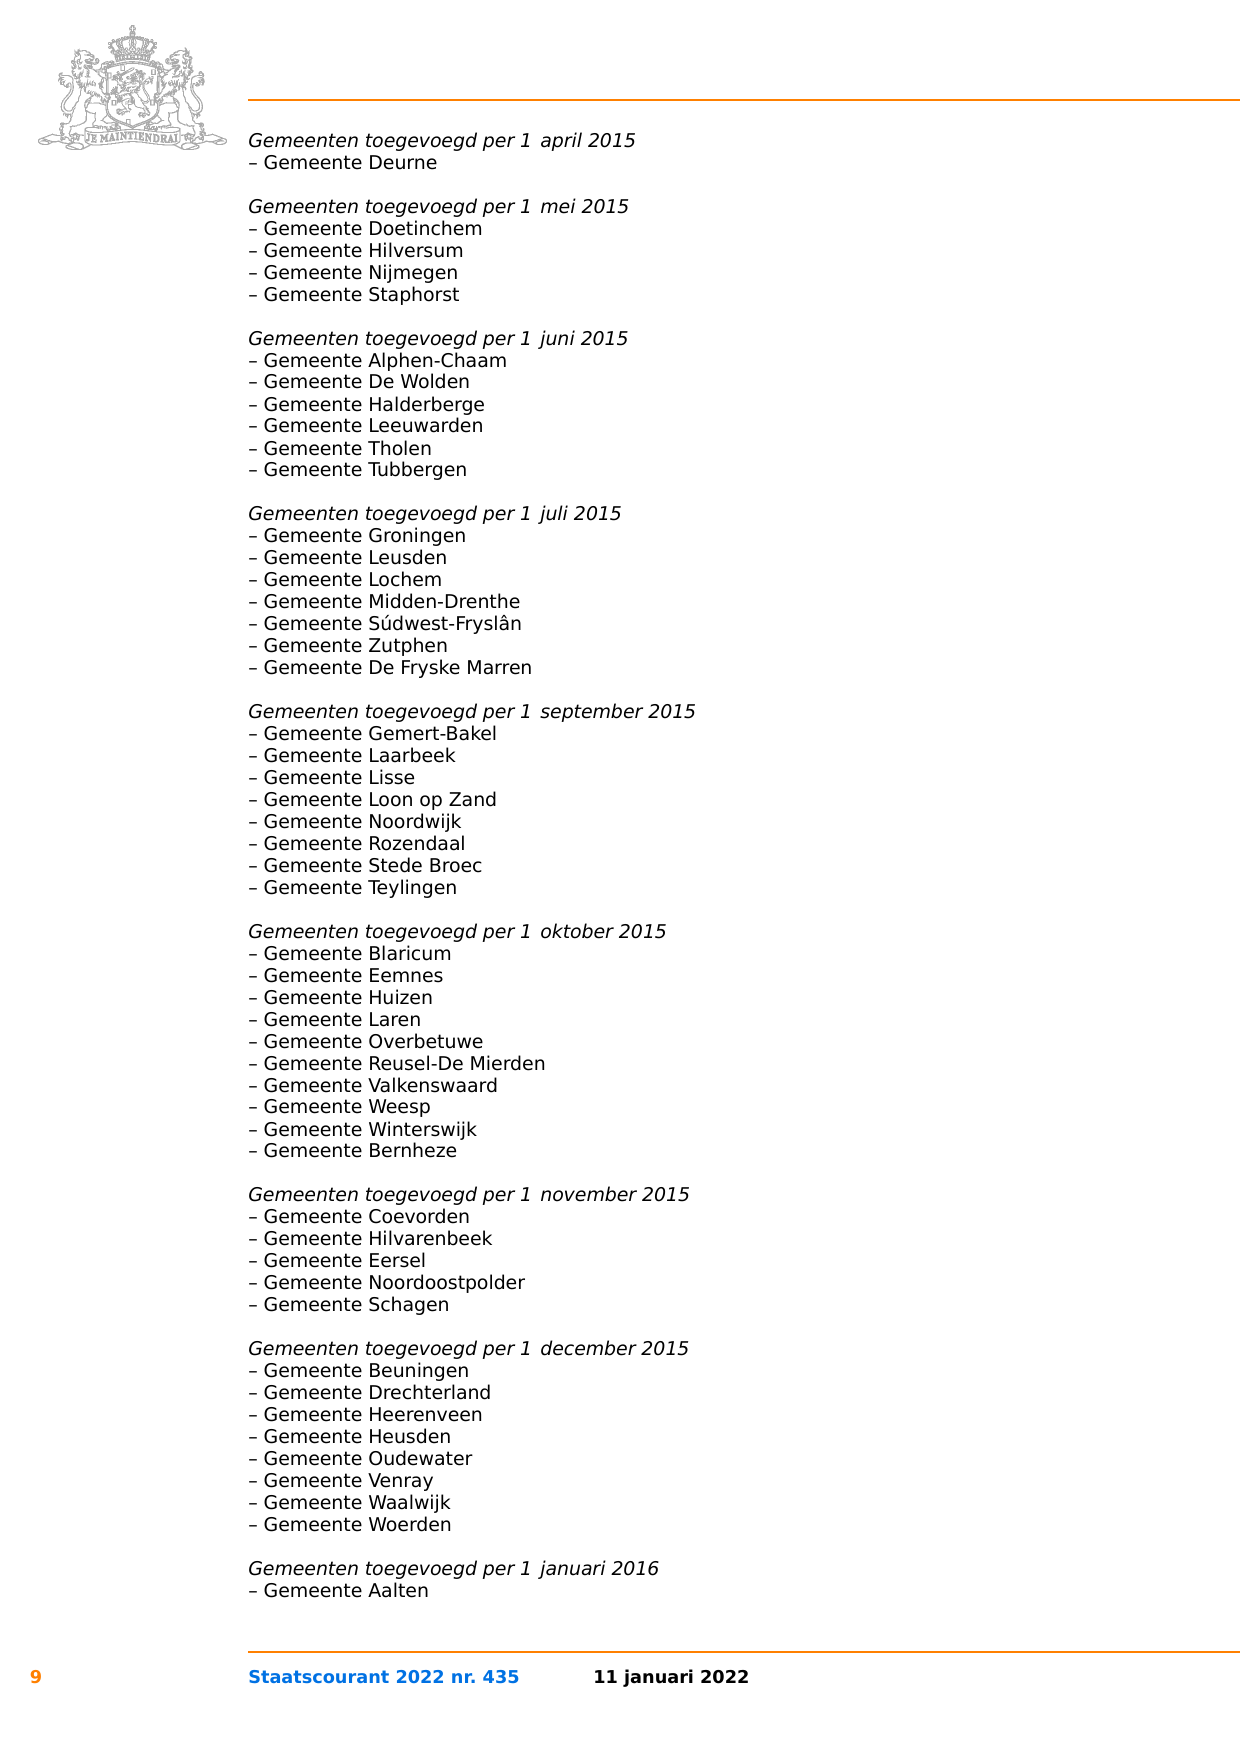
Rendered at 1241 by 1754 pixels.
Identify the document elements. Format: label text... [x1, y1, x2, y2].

text – Gemeente Weesp [248, 1096, 1163, 1118]
text – Gemeente De Wolden [248, 371, 1163, 393]
text – Gemeente Eemnes [248, 964, 1163, 987]
text – Gemeente Noordwijk [248, 811, 1163, 833]
text – Gemeente Alphen-Chaam [248, 349, 1163, 371]
text – Gemeente Beuningen [248, 1360, 1163, 1382]
text – Gemeente Noordoostpolder [248, 1272, 1163, 1294]
subtitle Gemeenten toegevoegd per 1 september 2015 [248, 701, 1163, 723]
subtitle Gemeenten toegevoegd per 1 juli 2015 [248, 503, 1163, 525]
text – Gemeente Nijmegen [248, 262, 1163, 284]
text – Gemeente Schagen [248, 1294, 1163, 1316]
text – Gemeente Tubbergen [248, 459, 1163, 481]
text – Gemeente Zutphen [248, 635, 1163, 657]
text – Gemeente Winterswijk [248, 1118, 1163, 1140]
text – Gemeente Overbetuwe [248, 1031, 1163, 1052]
text – Gemeente Halderberge [248, 393, 1163, 415]
picture [38, 25, 227, 150]
text – Gemeente Stede Broec [248, 855, 1163, 877]
text – Gemeente Teylingen [248, 877, 1163, 899]
text – Gemeente Doetinchem [248, 218, 1163, 240]
text – Gemeente Bernheze [248, 1140, 1163, 1162]
text – Gemeente Rozendaal [248, 833, 1163, 855]
subtitle Gemeenten toegevoegd per 1 mei 2015 [248, 196, 1163, 218]
subtitle Gemeenten toegevoegd per 1 april 2015 [248, 130, 1163, 152]
text – Gemeente Groningen [248, 525, 1163, 547]
text – Gemeente Midden-Drenthe [248, 591, 1163, 613]
text – Gemeente Reusel-De Mierden [248, 1052, 1163, 1074]
text – Gemeente Laarbeek [248, 745, 1163, 767]
text – Gemeente Drechterland [248, 1382, 1163, 1404]
text – Gemeente Heusden [248, 1426, 1163, 1448]
subtitle Gemeenten toegevoegd per 1 november 2015 [248, 1184, 1163, 1206]
text – Gemeente Eersel [248, 1250, 1163, 1272]
text – Gemeente Lochem [248, 569, 1163, 591]
text – Gemeente Oudewater [248, 1448, 1163, 1470]
text – Gemeente Staphorst [248, 284, 1163, 306]
text – Gemeente Valkenswaard [248, 1074, 1163, 1096]
text – Gemeente Loon op Zand [248, 789, 1163, 811]
subtitle Gemeenten toegevoegd per 1 januari 2016 [248, 1558, 1163, 1580]
text – Gemeente Huizen [248, 987, 1163, 1008]
text – Gemeente Leusden [248, 547, 1163, 569]
subtitle Gemeenten toegevoegd per 1 oktober 2015 [248, 921, 1163, 943]
text – Gemeente Hilversum [248, 240, 1163, 262]
text – Gemeente Hilvarenbeek [248, 1228, 1163, 1250]
text – Gemeente Blaricum [248, 943, 1163, 964]
text – Gemeente De Fryske Marren [248, 657, 1163, 679]
text – Gemeente Woerden [248, 1514, 1163, 1536]
text – Gemeente Tholen [248, 437, 1163, 459]
text – Gemeente Deurne [248, 152, 1163, 174]
text – Gemeente Lisse [248, 767, 1163, 789]
text – Gemeente Gemert-Bakel [248, 723, 1163, 745]
text – Gemeente Laren [248, 1008, 1163, 1031]
text – Gemeente Coevorden [248, 1206, 1163, 1228]
text – Gemeente Súdwest-Fryslân [248, 613, 1163, 635]
subtitle Gemeenten toegevoegd per 1 december 2015 [248, 1338, 1163, 1360]
text – Gemeente Venray [248, 1470, 1163, 1492]
text – Gemeente Waalwijk [248, 1492, 1163, 1514]
subtitle Gemeenten toegevoegd per 1 juni 2015 [248, 327, 1163, 349]
text – Gemeente Leeuwarden [248, 415, 1163, 437]
text – Gemeente Aalten [248, 1580, 1163, 1602]
text – Gemeente Heerenveen [248, 1404, 1163, 1426]
